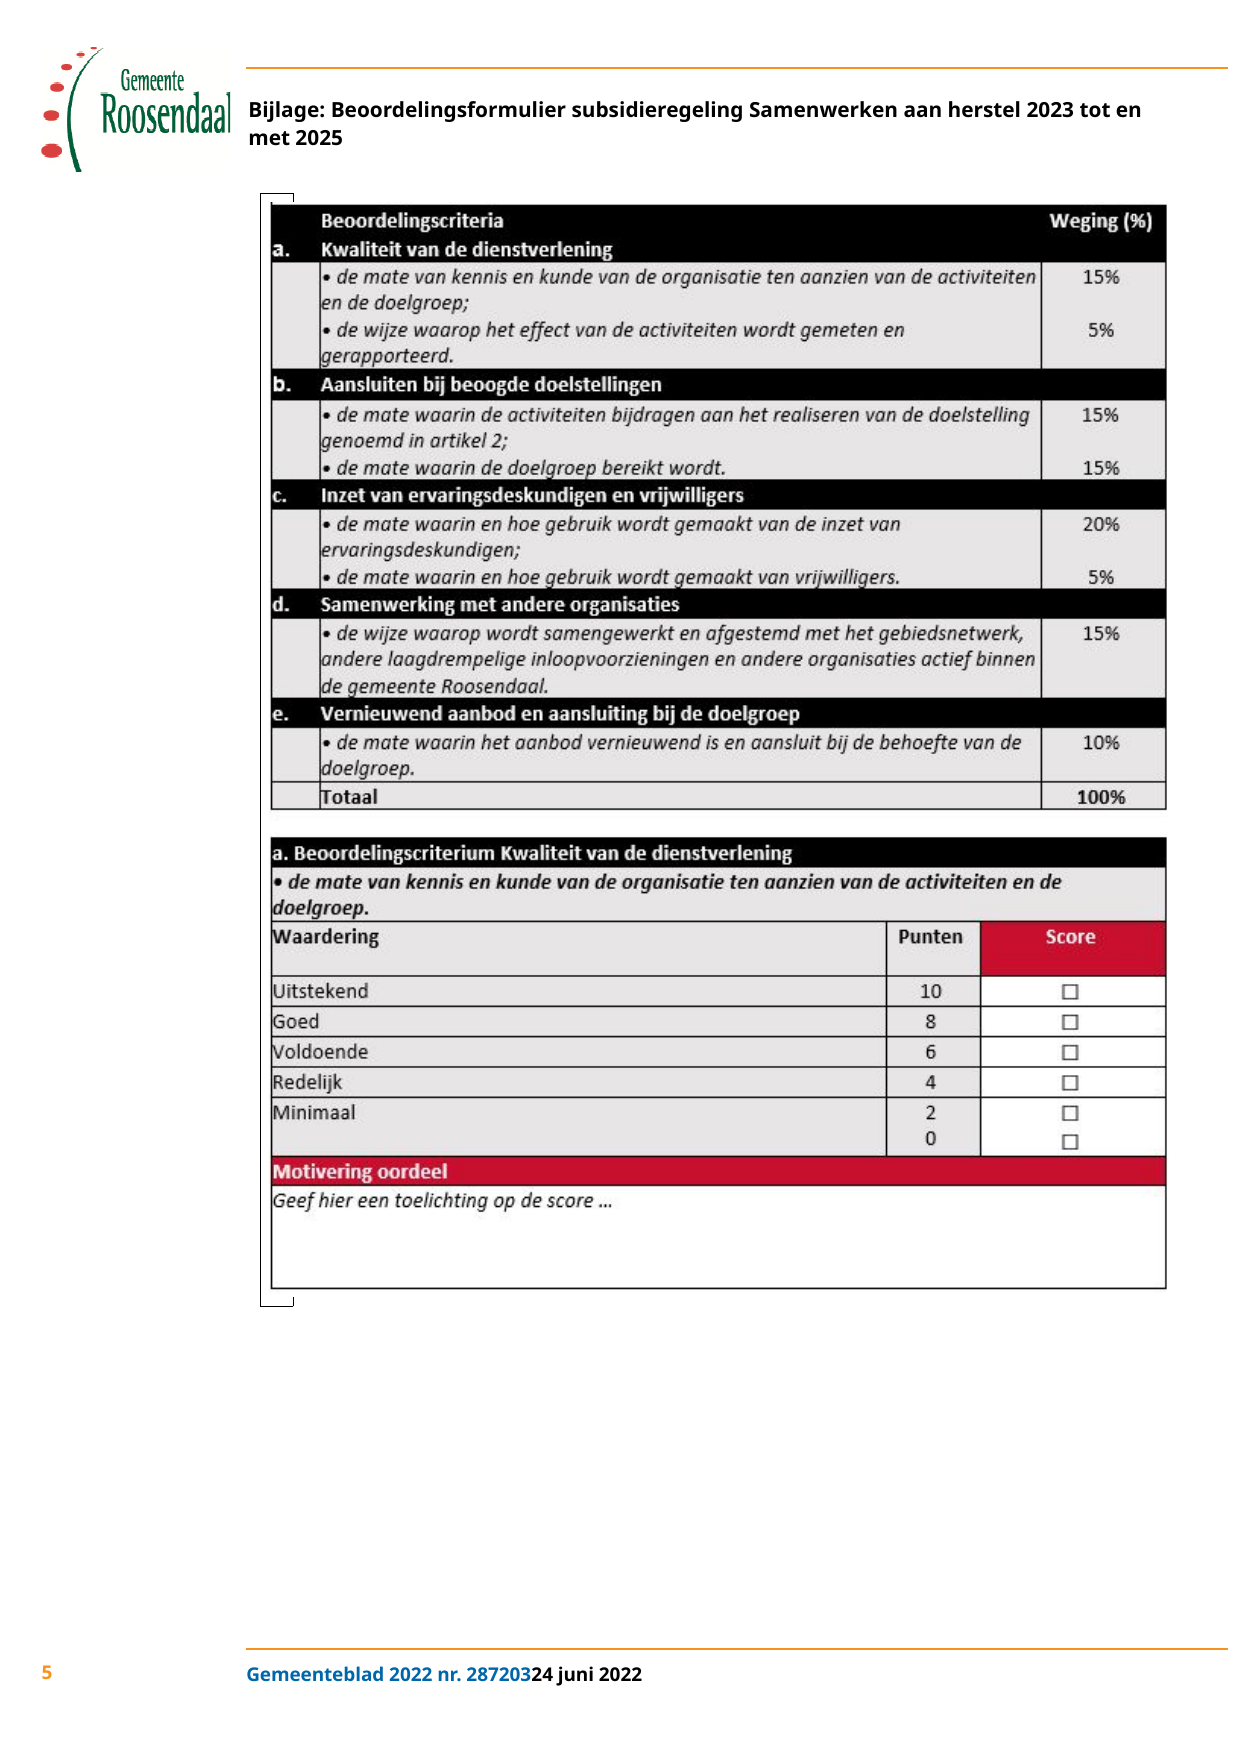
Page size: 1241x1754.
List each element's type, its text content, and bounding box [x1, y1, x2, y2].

picture [41, 47, 231, 172]
picture [268, 202, 1173, 1297]
text Bijlage: Beoordelingsformulier subsidieregeling Samenwerken aan herstel 2023 tot en met 2025 [248, 95, 1152, 152]
